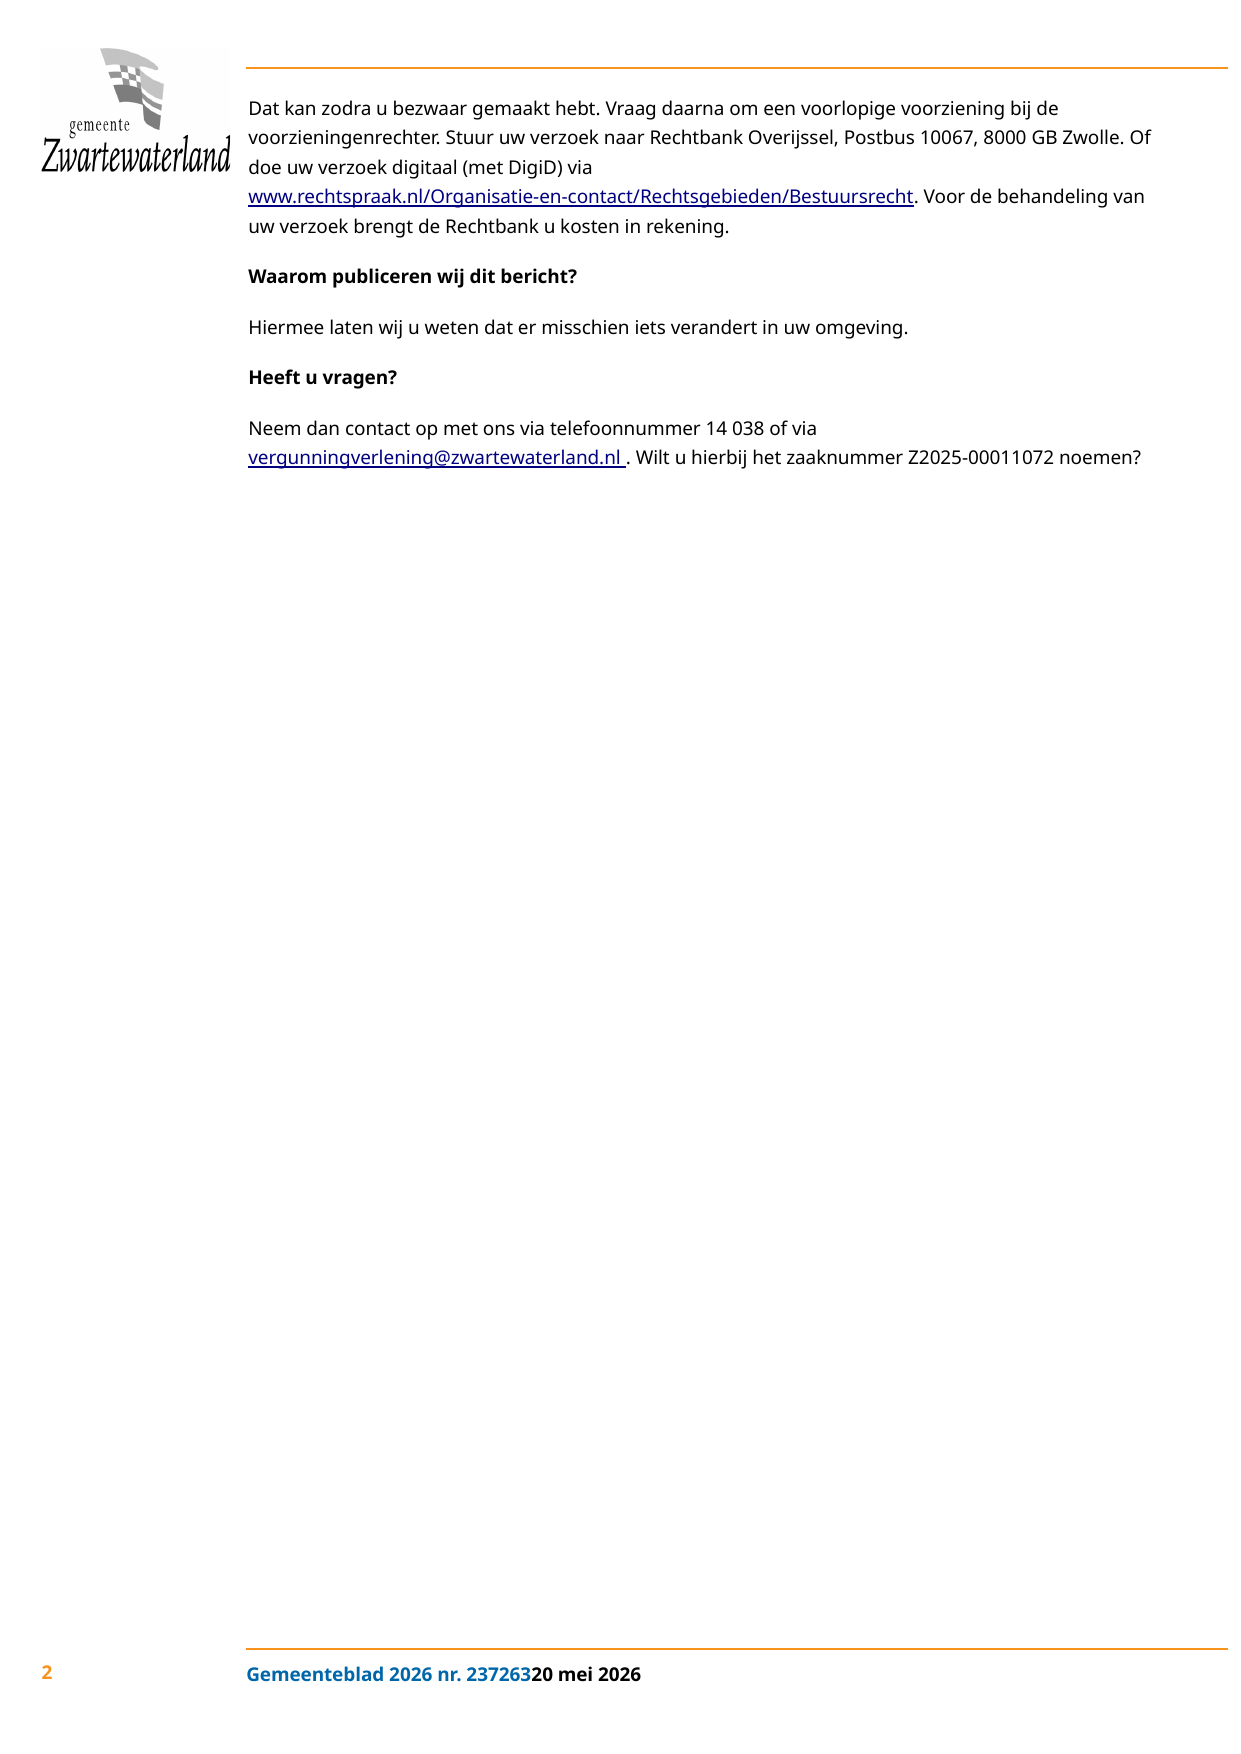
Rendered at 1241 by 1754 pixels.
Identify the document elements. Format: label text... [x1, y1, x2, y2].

text Hiermee laten wij u weten dat er misschien iets verandert in uw omgeving. [248, 314, 1152, 340]
picture [41, 47, 231, 172]
text Heeft u vragen? [248, 364, 1152, 390]
text Waarom publiceren wij dit bericht? [248, 263, 1152, 289]
text Neem dan contact op met ons via telefoonnummer 14 038 of via vergunningverlening@zwartewaterland.nl . Wilt u hierbij het zaaknummer Z2025-00011072 noemen? [248, 415, 1152, 470]
text Dat kan zodra u bezwaar gemaakt hebt. Vraag daarna om een voorlopige voorziening bij de voorzieningenrechter. Stuur uw verzoek naar Rechtbank Overijssel, Postbus 10067, 8000 GB Zwolle. Of doe uw verzoek digitaal (met DigiD) via www.rechtspraak.nl/Organisatie-en-contact/Rechtsgebieden/Bestuursrecht. Voor de behandeling van uw verzoek brengt de Rechtbank u kosten in rekening. [248, 95, 1152, 239]
